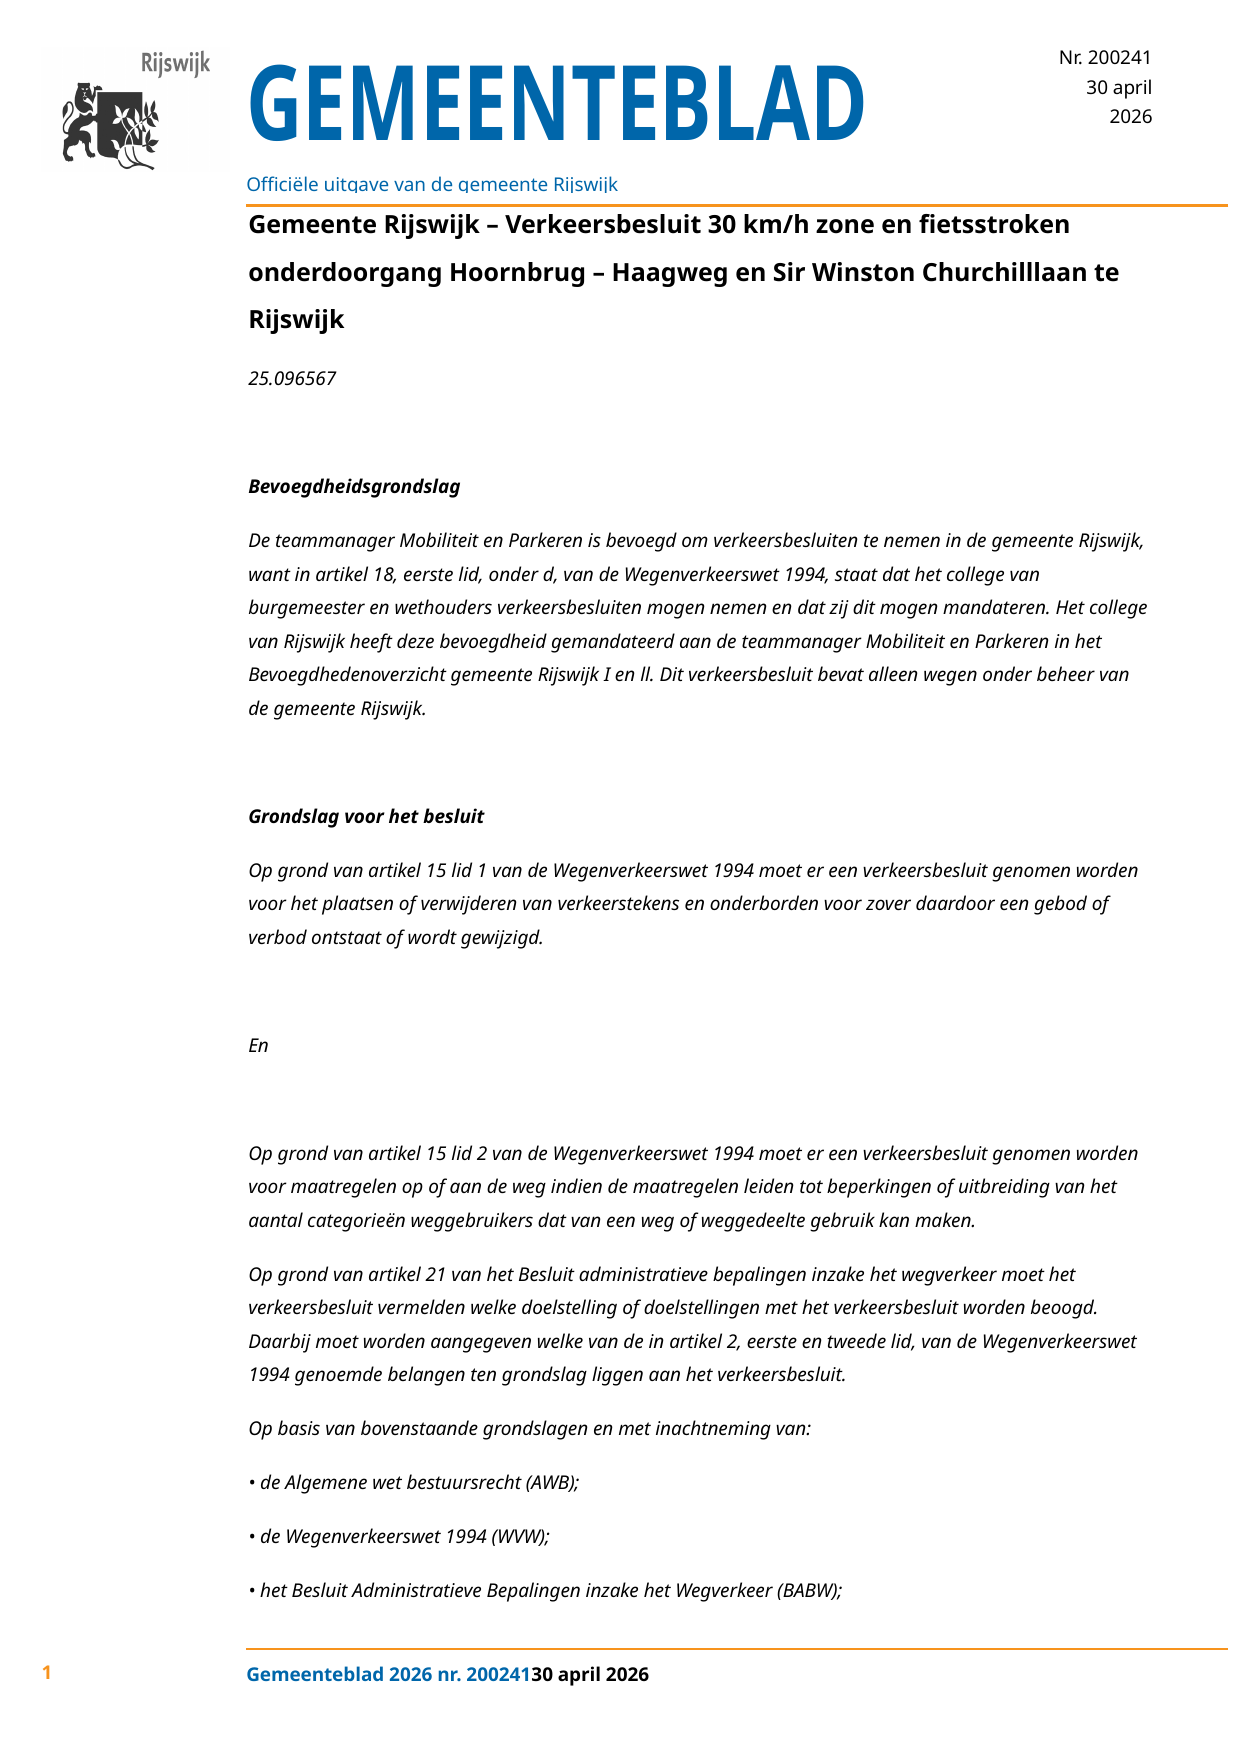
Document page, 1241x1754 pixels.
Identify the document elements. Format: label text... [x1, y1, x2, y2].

text Bevoegdheidsgrondslag [248, 474, 1152, 499]
text Op basis van bovenstaande grondslagen en met inachtneming van: [248, 1416, 1152, 1441]
text Grondslag voor het besluit [248, 803, 1152, 829]
text Op grond van artikel 15 lid 1 van de Wegenverkeerswet 1994 moet er een verkeersbesluit genomen worden voor het plaatsen of verwijderen van verkeerstekens en onderborden voor zover daardoor een gebod of verbod ontstaat of wordt gewijzigd. [248, 857, 1152, 950]
text Op grond van artikel 15 lid 2 van de Wegenverkeerswet 1994 moet er een verkeersbesluit genomen worden voor maatregelen op of aan de weg indien de maatregelen leiden tot beperkingen of uitbreiding van het aantal categorieën weggebruikers dat van een weg of weggedeelte gebruik kan maken. [248, 1140, 1152, 1233]
text • het Besluit Administratieve Bepalingen inzake het Wegverkeer (BABW); [248, 1578, 1152, 1603]
picture [41, 47, 231, 172]
text En [248, 1032, 1152, 1058]
text 25.096567 [248, 366, 1152, 391]
text De teammanager Mobiliteit en Parkeren is bevoegd om verkeersbesluiten te nemen in de gemeente Rijswijk, want in artikel 18, eerste lid, onder d, van de Wegenverkeerswet 1994, staat dat het college van burgemeester en wethouders verkeersbesluiten mogen nemen en dat zij dit mogen mandateren. Het college van Rijswijk heeft deze bevoegdheid gemandateerd aan de teammanager Mobiliteit en Parkeren in het Bevoegdhedenoverzicht gemeente Rijswijk I en ll. Dit verkeersbesluit bevat alleen wegen onder beheer van de gemeente Rijswijk. [248, 528, 1152, 721]
text • de Algemene wet bestuursrecht (AWB); [248, 1469, 1152, 1495]
text Gemeente Rijswijk – Verkeersbesluit 30 km/h zone en fietsstroken onderdoorgang Hoornbrug – Haagweg en Sir Winston Churchilllaan te Rijswijk [248, 207, 1152, 336]
text • de Wegenverkeerswet 1994 (WVW); [248, 1524, 1152, 1549]
text Op grond van artikel 21 van het Besluit administratieve bepalingen inzake het wegverkeer moet het verkeersbesluit vermelden welke doelstelling of doelstellingen met het verkeersbesluit worden beoogd. Daarbij moet worden aangegeven welke van de in artikel 2, eerste en tweede lid, van de Wegenverkeerswet 1994 genoemde belangen ten grondslag liggen aan het verkeersbesluit. [248, 1261, 1152, 1387]
